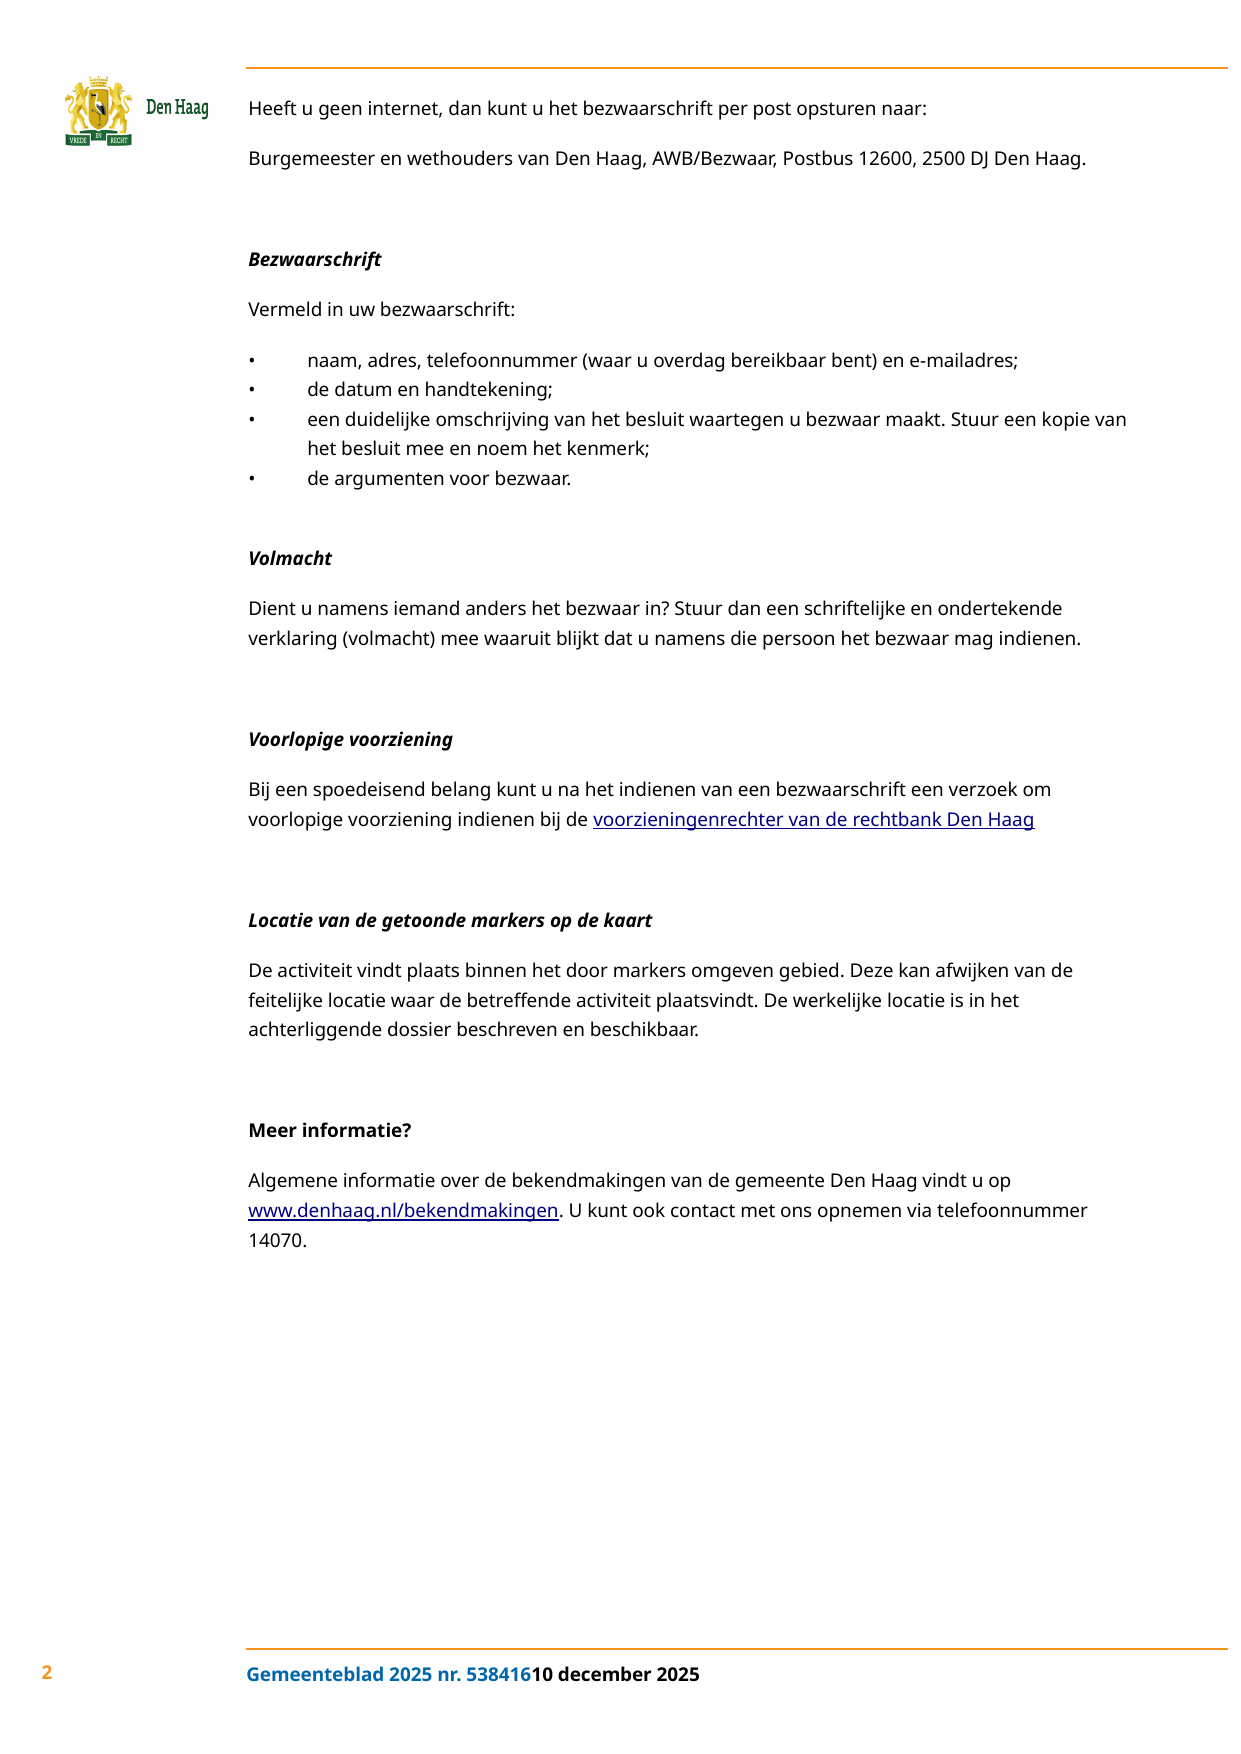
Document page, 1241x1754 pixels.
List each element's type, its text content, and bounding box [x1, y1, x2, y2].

text Vermeld in uw bezwaarschrift: [248, 296, 1152, 322]
list naam, adres, telefoonnummer (waar u overdag bereikbaar bent) en e-mailadres; [248, 347, 1152, 373]
text Heeft u geen internet, dan kunt u het bezwaarschrift per post opsturen naar: [248, 95, 1152, 121]
text Voorlopige voorziening [248, 726, 1152, 752]
list de datum en handtekening; [248, 376, 1152, 402]
text Dient u namens iemand anders het bezwaar in? Stuur dan een schriftelijke en ondertekende verklaring (volmacht) mee waaruit blijkt dat u namens die persoon het bezwaar mag indienen. [248, 596, 1152, 651]
text Bij een spoedeisend belang kunt u na het indienen van een bezwaarschrift een verzoek om voorlopige voorziening indienen bij de voorzieningenrechter van de rechtbank Den Haag [248, 776, 1152, 832]
text Burgemeester en wethouders van Den Haag, AWB/Bezwaar, Postbus 12600, 2500 DJ Den Haag. [248, 145, 1152, 171]
text Locatie van de getoonde markers op de kaart [248, 907, 1152, 933]
text Volmacht [248, 545, 1152, 571]
picture [41, 47, 231, 172]
list de argumenten voor bezwaar. [248, 465, 1152, 491]
text De activiteit vindt plaats binnen het door markers omgeven gebied. Deze kan afwijken van de feitelijke locatie waar de betreffende activiteit plaatsvindt. De werkelijke locatie is in het achterliggende dossier beschreven en beschikbaar. [248, 957, 1152, 1042]
text Bezwaarschrift [248, 246, 1152, 272]
text Meer informatie? [248, 1117, 1152, 1143]
list een duidelijke omschrijving van het besluit waartegen u bezwaar maakt. Stuur een kopie van het besluit mee en noem het kenmerk; [248, 406, 1152, 461]
text Algemene informatie over de bekendmakingen van de gemeente Den Haag vindt u op www.denhaag.nl/bekendmakingen. U kunt ook contact met ons opnemen via telefoonnummer 14070. [248, 1168, 1152, 1253]
